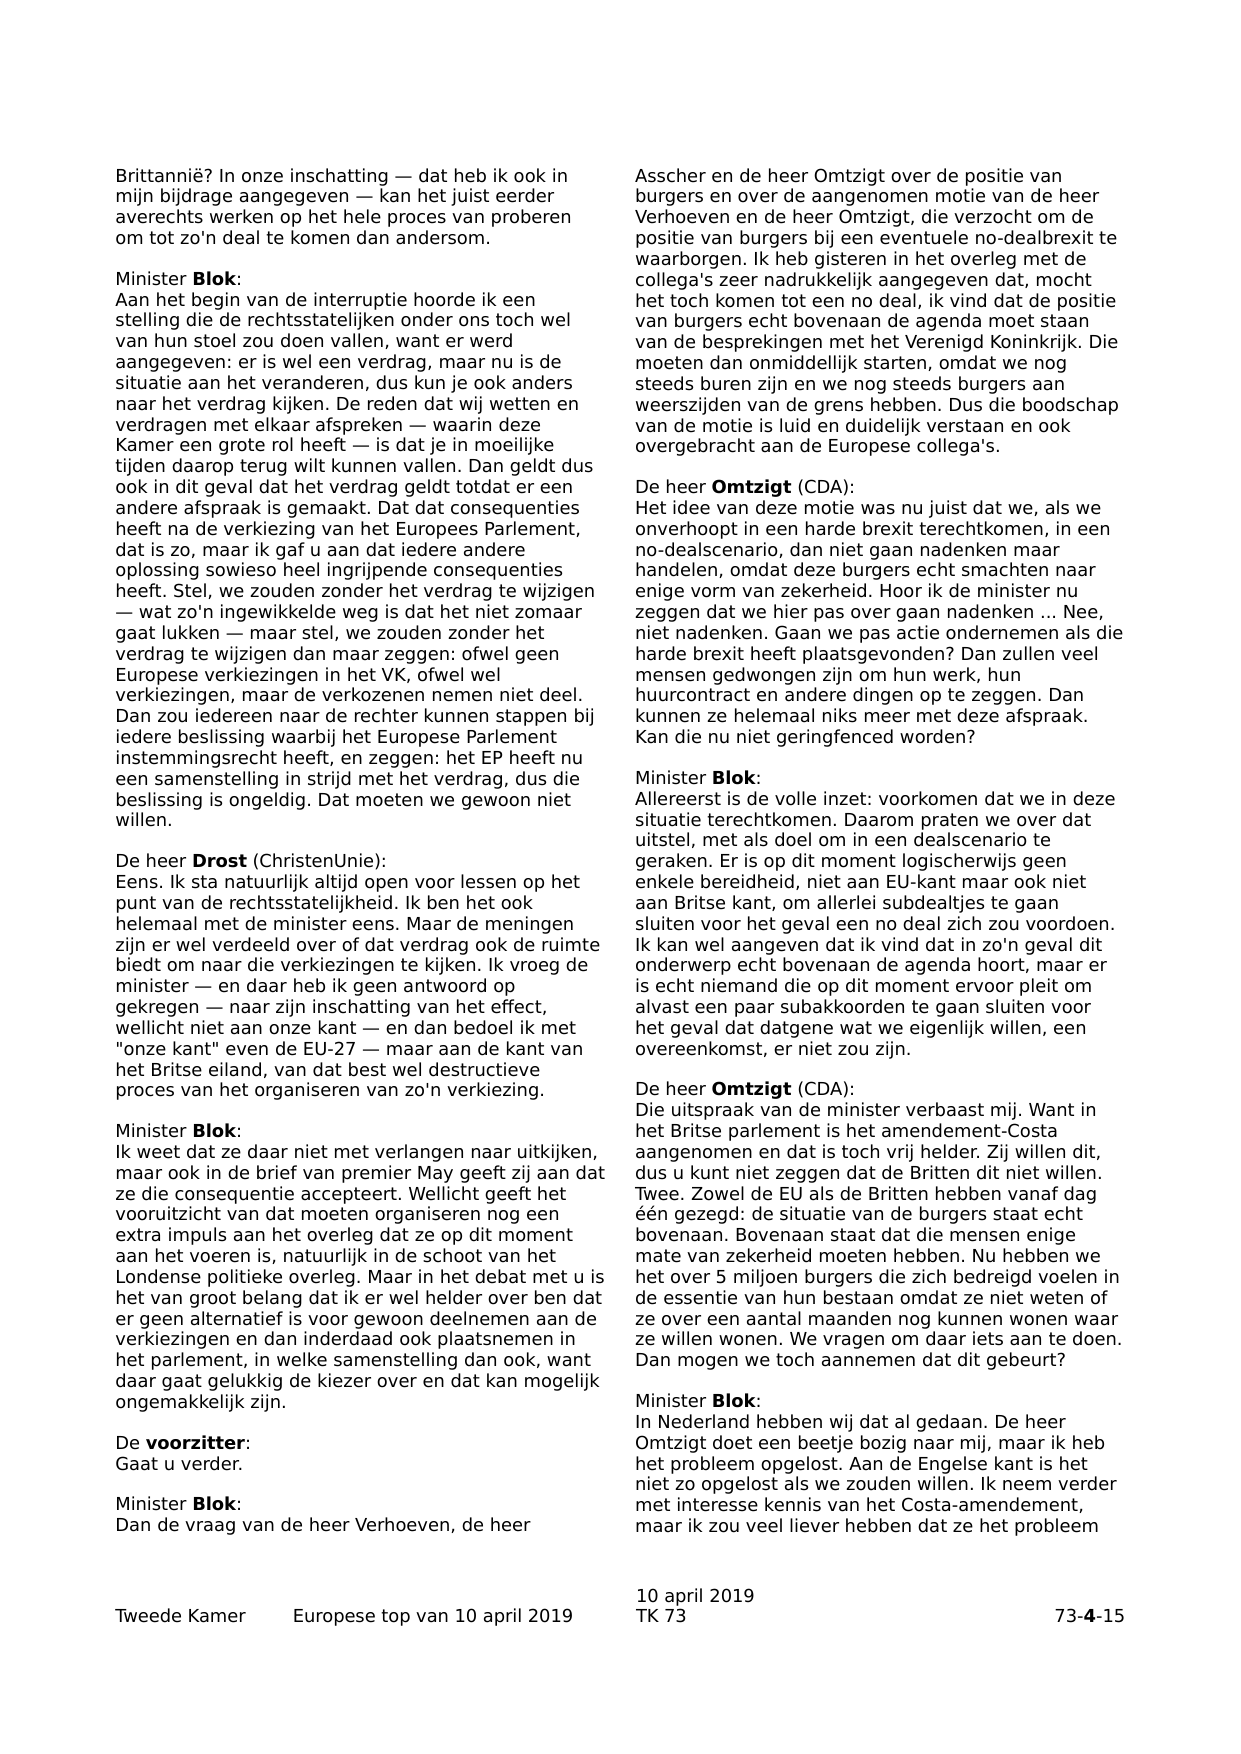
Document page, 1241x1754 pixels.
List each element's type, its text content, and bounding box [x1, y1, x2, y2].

text De heer Omtzigt (CDA): [635, 477, 1125, 498]
text Asscher en de heer Omtzigt over de positie van burgers en over de aangenomen motie van de heer Verhoeven en de heer Omtzigt, die verzocht om de positie van burgers bij een eventuele no-dealbrexit te waarborgen. Ik heb gisteren in het overleg met de collega's zeer nadrukkelijk aangegeven dat, mocht het toch komen tot een no deal, ik vind dat de positie van burgers echt bovenaan de agenda moet staan van de besprekingen met het Verenigd Koninkrijk. Die moeten dan onmiddellijk starten, omdat we nog steeds buren zijn en we nog steeds burgers aan weerszijden van de grens hebben. Dus die boodschap van de motie is luid en duidelijk verstaan en ook overgebracht aan de Europese collega's. [635, 165, 1125, 457]
text Brittannië? In onze inschatting — dat heb ik ook in mijn bijdrage aangegeven — kan het juist eerder averechts werken op het hele proces van proberen om tot zo'n deal te komen dan andersom. [115, 165, 605, 249]
text Minister Blok: [115, 1121, 605, 1142]
text Dan de vraag van de heer Verhoeven, de heer [115, 1515, 605, 1536]
text Ik weet dat ze daar niet met verlangen naar uitkijken, maar ook in de brief van premier May geeft zij aan dat ze die consequentie accepteert. Wellicht geeft het vooruitzicht van dat moeten organiseren nog een extra impuls aan het overleg dat ze op dit moment aan het voeren is, natuurlijk in de schoot van het Londense politieke overleg. Maar in het debat met u is het van groot belang dat ik er wel helder over ben dat er geen alternatief is voor gewoon deelnemen aan de verkiezingen en dan inderdaad ook plaatsnemen in het parlement, in welke samenstelling dan ook, want daar gaat gelukkig de kiezer over en dat kan mogelijk ongemakkelijk zijn. [115, 1142, 605, 1412]
text Eens. Ik sta natuurlijk altijd open voor lessen op het punt van de rechtsstatelijkheid. Ik ben het ook helemaal met de minister eens. Maar de meningen zijn er wel verdeeld over of dat verdrag ook de ruimte biedt om naar die verkiezingen te kijken. Ik vroeg de minister — en daar heb ik geen antwoord op gekregen — naar zijn inschatting van het effect, wellicht niet aan onze kant — en dan bedoel ik met "onze kant" even de EU-27 — maar aan de kant van het Britse eiland, van dat best wel destructieve proces van het organiseren van zo'n verkiezing. [115, 872, 605, 1101]
text Minister Blok: [115, 269, 605, 289]
text De heer Drost (ChristenUnie): [115, 851, 605, 872]
text Die uitspraak van de minister verbaast mij. Want in het Britse parlement is het amendement-Costa aangenomen en dat is toch vrij helder. Zij willen dit, dus u kunt niet zeggen dat de Britten dit niet willen. Twee. Zowel de EU als de Britten hebben vanaf dag één gezegd: de situatie van de burgers staat echt bovenaan. Bovenaan staat dat die mensen enige mate van zekerheid moeten hebben. Nu hebben we het over 5 miljoen burgers die zich bedreigd voelen in de essentie van hun bestaan omdat ze niet weten of ze over een aantal maanden nog kunnen wonen waar ze willen wonen. We vragen om daar iets aan te doen. Dan mogen we toch aannemen dat dit gebeurt? [635, 1100, 1125, 1371]
text In Nederland hebben wij dat al gedaan. De heer Omtzigt doet een beetje bozig naar mij, maar ik heb het probleem opgelost. Aan de Engelse kant is het niet zo opgelost als we zouden willen. Ik neem verder met interesse kennis van het Costa-amendement, maar ik zou veel liever hebben dat ze het probleem [635, 1412, 1125, 1537]
text De heer Omtzigt (CDA): [635, 1079, 1125, 1100]
text De voorzitter: [115, 1432, 605, 1453]
text Het idee van deze motie was nu juist dat we, als we onverhoopt in een harde brexit terechtkomen, in een no-dealscenario, dan niet gaan nadenken maar handelen, omdat deze burgers echt smachten naar enige vorm van zekerheid. Hoor ik de minister nu zeggen dat we hier pas over gaan nadenken ... Nee, niet nadenken. Gaan we pas actie ondernemen als die harde brexit heeft plaatsgevonden? Dan zullen veel mensen gedwongen zijn om hun werk, hun huurcontract en andere dingen op te zeggen. Dan kunnen ze helemaal niks meer met deze afspraak. Kan die nu niet geringfenced worden? [635, 498, 1125, 748]
text Aan het begin van de interruptie hoorde ik een stelling die de rechtsstatelijken onder ons toch wel van hun stoel zou doen vallen, want er werd aangegeven: er is wel een verdrag, maar nu is de situatie aan het veranderen, dus kun je ook anders naar het verdrag kijken. De reden dat wij wetten en verdragen met elkaar afspreken — waarin deze Kamer een grote rol heeft — is dat je in moeilijke tijden daarop terug wilt kunnen vallen. Dan geldt dus ook in dit geval dat het verdrag geldt totdat er een andere afspraak is gemaakt. Dat dat consequenties heeft na de verkiezing van het Europees Parlement, dat is zo, maar ik gaf u aan dat iedere andere oplossing sowieso heel ingrijpende consequenties heeft. Stel, we zouden zonder het verdrag te wijzigen — wat zo'n ingewikkelde weg is dat het niet zomaar gaat lukken — maar stel, we zouden zonder het verdrag te wijzigen dan maar zeggen: ofwel geen Europese verkiezingen in het VK, ofwel wel verkiezingen, maar de verkozenen nemen niet deel. Dan zou iedereen naar de rechter kunnen stappen bij iedere beslissing waarbij het Europese Parlement instemmingsrecht heeft, en zeggen: het EP heeft nu een samenstelling in strijd met het verdrag, dus die beslissing is ongeldig. Dat moeten we gewoon niet willen. [115, 289, 605, 831]
text Gaat u verder. [115, 1453, 605, 1474]
text Minister Blok: [635, 768, 1125, 788]
text Minister Blok: [115, 1494, 605, 1515]
text Minister Blok: [635, 1391, 1125, 1412]
text Allereerst is de volle inzet: voorkomen dat we in deze situatie terechtkomen. Daarom praten we over dat uitstel, met als doel om in een dealscenario te geraken. Er is op dit moment logischerwijs geen enkele bereidheid, niet aan EU-kant maar ook niet aan Britse kant, om allerlei subdealtjes te gaan sluiten voor het geval een no deal zich zou voordoen. Ik kan wel aangeven dat ik vind dat in zo'n geval dit onderwerp echt bovenaan de agenda hoort, maar er is echt niemand die op dit moment ervoor pleit om alvast een paar subakkoorden te gaan sluiten voor het geval dat datgene wat we eigenlijk willen, een overeenkomst, er niet zou zijn. [635, 788, 1125, 1059]
